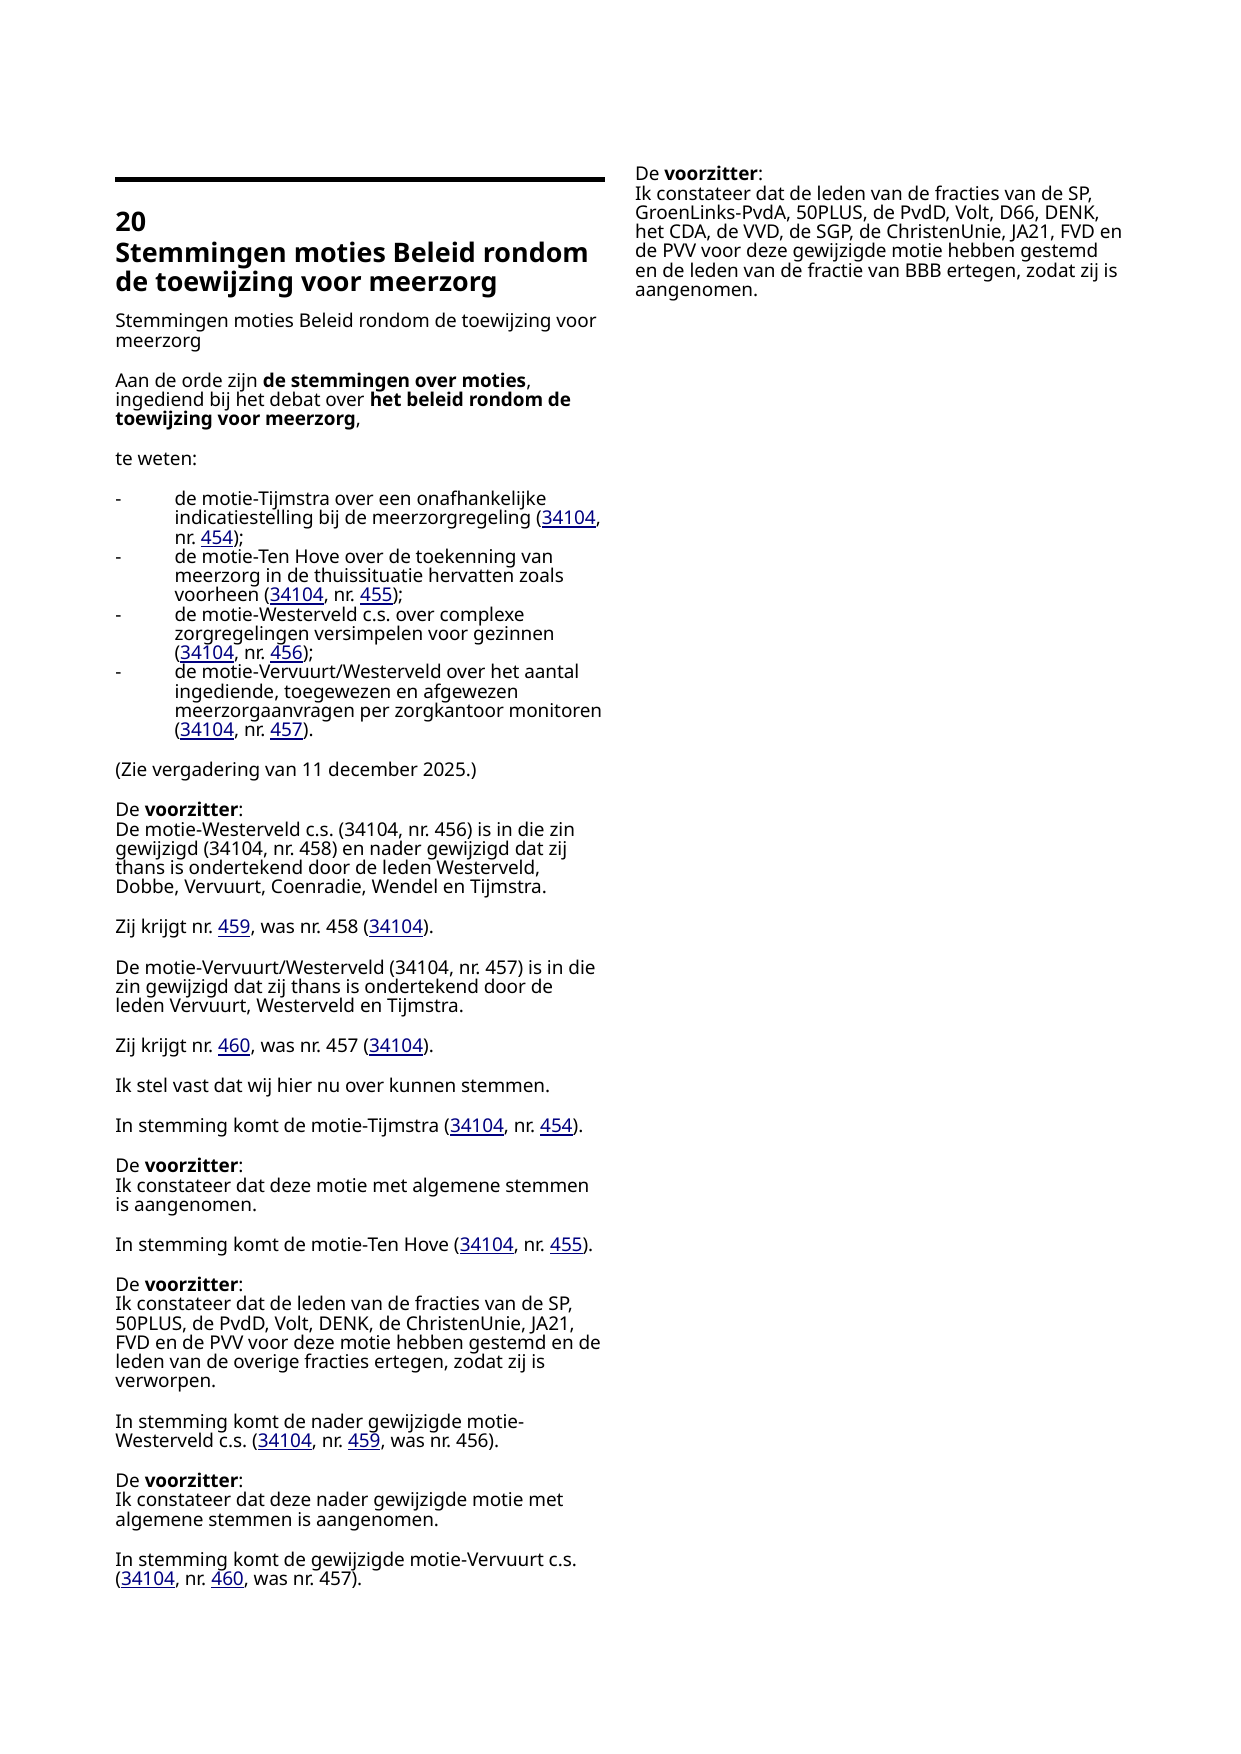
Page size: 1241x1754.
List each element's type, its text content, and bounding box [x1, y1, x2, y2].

text In stemming komt de nader gewijzigde motie-Westerveld c.s. (34104, nr. 459, was nr. 456). [115, 1413, 605, 1451]
list de motie-Tijmstra over een onafhankelijke indicatiestelling bij de meerzorgregeling (34104, nr. 454); [115, 490, 605, 548]
list de motie-Vervuurt/Westerveld over het aantal ingediende, toegewezen en afgewezen meerzorgaanvragen per zorgkantoor monitoren (34104, nr. 457). [115, 663, 605, 741]
text Ik stel vast dat wij hier nu over kunnen stemmen. [115, 1077, 605, 1096]
text (Zie vergadering van 11 december 2025.) [115, 761, 605, 781]
text De voorzitter: [635, 165, 1125, 184]
text 20 [115, 203, 605, 239]
text De motie-Westerveld c.s. (34104, nr. 456) is in die zin gewijzigd (34104, nr. 458) en nader gewijzigd dat zij thans is ondertekend door de leden Westerveld, Dobbe, Vervuurt, Coenradie, Wendel en Tijmstra. [115, 821, 605, 898]
text De voorzitter: [115, 1157, 605, 1177]
text Zij krijgt nr. 459, was nr. 458 (34104). [115, 918, 605, 938]
text De voorzitter: [115, 801, 605, 821]
text Zij krijgt nr. 460, was nr. 457 (34104). [115, 1037, 605, 1056]
text Stemmingen moties Beleid rondom de toewijzing voor meerzorg [115, 239, 605, 312]
text In stemming komt de motie-Tijmstra (34104, nr. 454). [115, 1117, 605, 1137]
text De voorzitter: [115, 1472, 605, 1491]
text De motie-Vervuurt/Westerveld (34104, nr. 457) is in die zin gewijzigd dat zij thans is ondertekend door de leden Vervuurt, Westerveld en Tijmstra. [115, 959, 605, 1016]
text De voorzitter: [115, 1276, 605, 1295]
text In stemming komt de gewijzigde motie-Vervuurt c.s. (34104, nr. 460, was nr. 457). [115, 1551, 605, 1589]
text te weten: [115, 450, 605, 469]
text Ik constateer dat deze motie met algemene stemmen is aangenomen. [115, 1177, 605, 1215]
text Ik constateer dat de leden van de fracties van de SP, GroenLinks-PvdA, 50PLUS, de PvdD, Volt, D66, DENK, het CDA, de VVD, de SGP, de ChristenUnie, JA21, FVD en de PVV voor deze gewijzigde motie hebben gestemd en de leden van de fractie van BBB ertegen, zodat zij is aangenomen. [635, 184, 1125, 300]
text Ik constateer dat deze nader gewijzigde motie met algemene stemmen is aangenomen. [115, 1491, 605, 1530]
text Stemmingen moties Beleid rondom de toewijzing voor meerzorg [115, 312, 605, 351]
text In stemming komt de motie-Ten Hove (34104, nr. 455). [115, 1236, 605, 1255]
list de motie-Ten Hove over de toekenning van meerzorg in de thuissituatie hervatten zoals voorheen (34104, nr. 455); [115, 548, 605, 606]
text Aan de orde zijn de stemmingen over moties, ingediend bij het debat over het beleid rondom de toewijzing voor meerzorg, [115, 372, 605, 429]
text Ik constateer dat de leden van de fracties van de SP, 50PLUS, de PvdD, Volt, DENK, de ChristenUnie, JA21, FVD en de PVV voor deze motie hebben gestemd en de leden van de overige fracties ertegen, zodat zij is verworpen. [115, 1295, 605, 1392]
list de motie-Westerveld c.s. over complexe zorgregelingen versimpelen voor gezinnen (34104, nr. 456); [115, 606, 605, 663]
